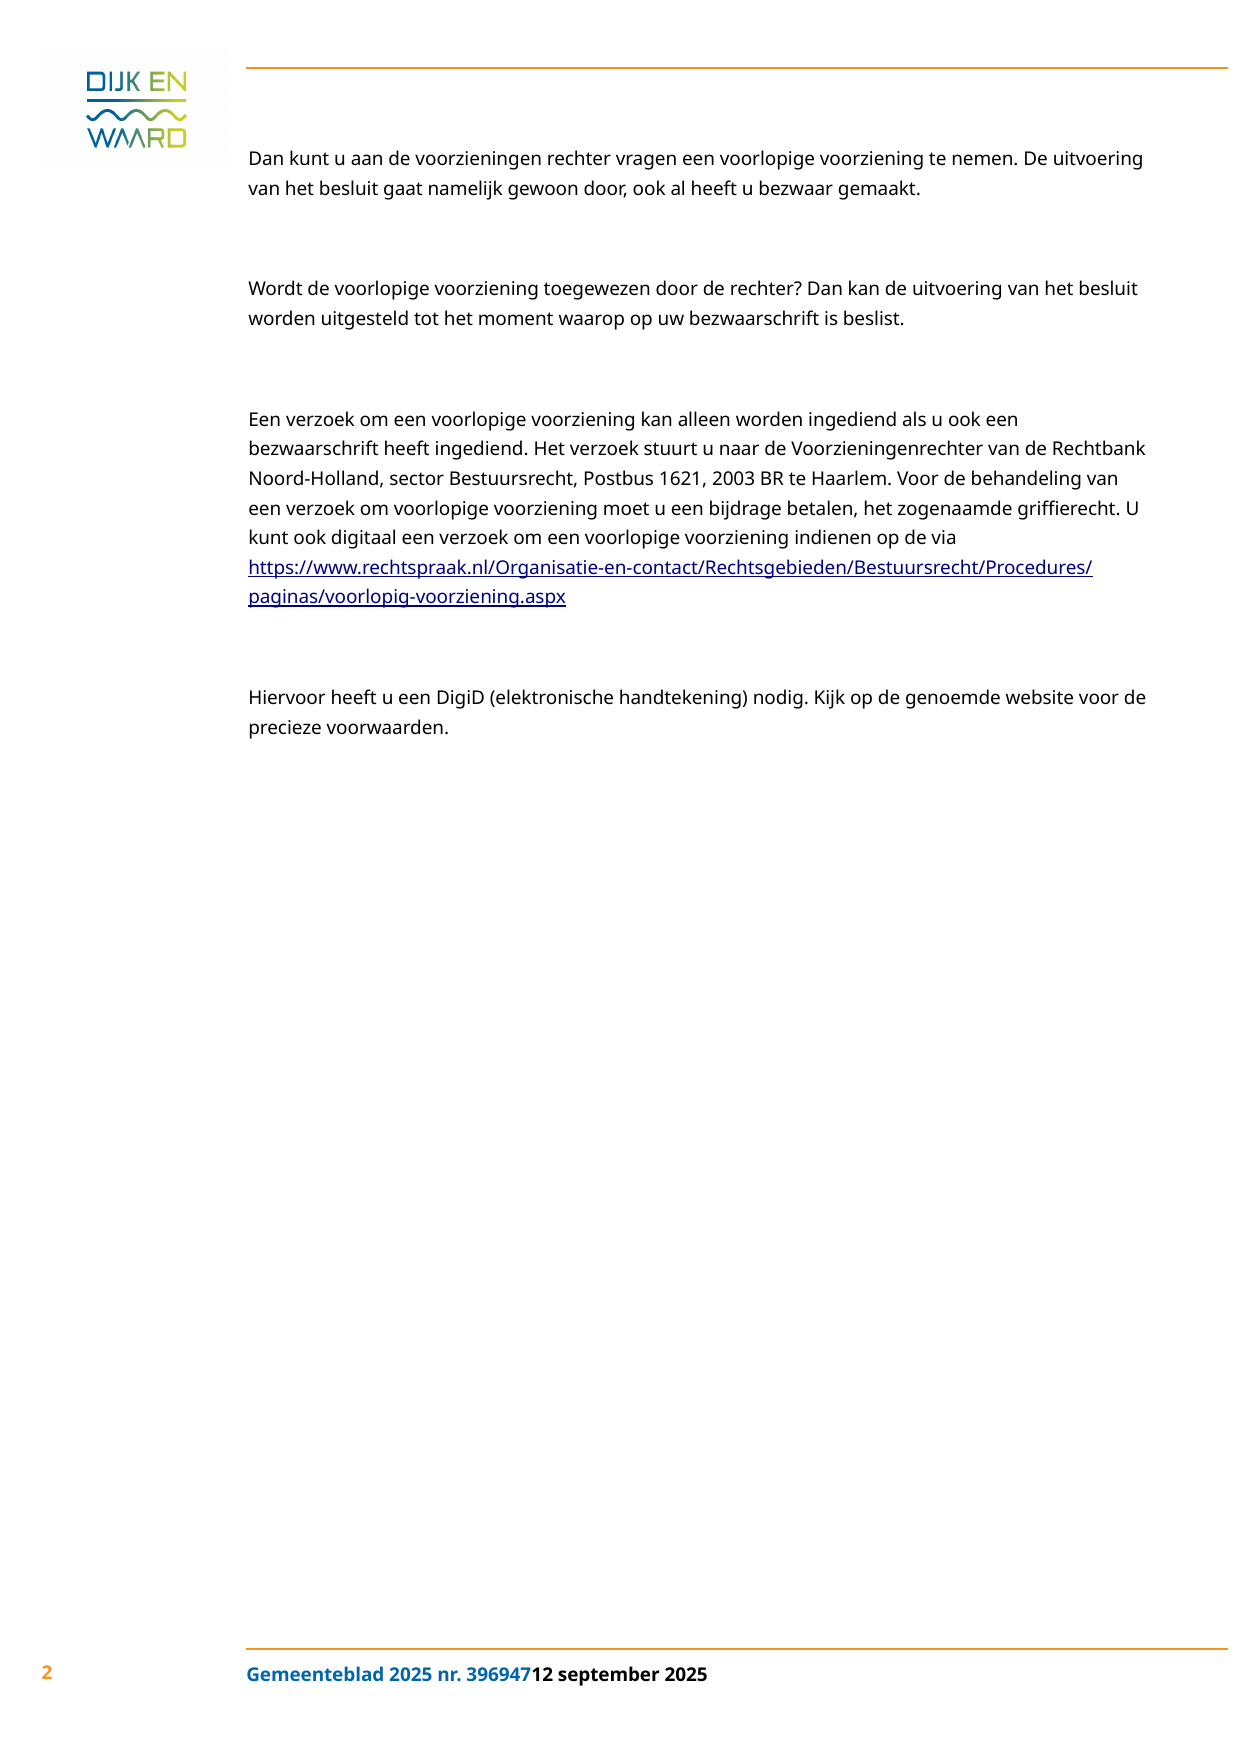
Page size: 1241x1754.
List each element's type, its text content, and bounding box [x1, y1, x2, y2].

picture [41, 47, 231, 172]
text Wordt de voorlopige voorziening toegewezen door de rechter? Dan kan de uitvoering van het besluit worden uitgesteld tot het moment waarop op uw bezwaarschrift is beslist. [248, 276, 1152, 331]
text Een verzoek om een voorlopige voorziening kan alleen worden ingediend als u ook een bezwaarschrift heeft ingediend. Het verzoek stuurt u naar de Voorzieningenrechter van de Rechtbank Noord-Holland, sector Bestuursrecht, Postbus 1621, 2003 BR te Haarlem. Voor de behandeling van een verzoek om voorlopige voorziening moet u een bijdrage betalen, het zogenaamde griffierecht. U kunt ook digitaal een verzoek om een voorlopige voorziening indienen op de via https://www.rechtspraak.nl/Organisatie-en-contact/Rechtsgebieden/Bestuursrecht/Procedures/paginas/voorlopig-voorziening.aspx [248, 406, 1152, 609]
text Dan kunt u aan de voorzieningen rechter vragen een voorlopige voorziening te nemen. De uitvoering van het besluit gaat namelijk gewoon door, ook al heeft u bezwaar gemaakt. [248, 145, 1152, 201]
text Hiervoor heeft u een DigiD (elektronische handtekening) nodig. Kijk op de genoemde website voor de precieze voorwaarden. [248, 684, 1152, 740]
